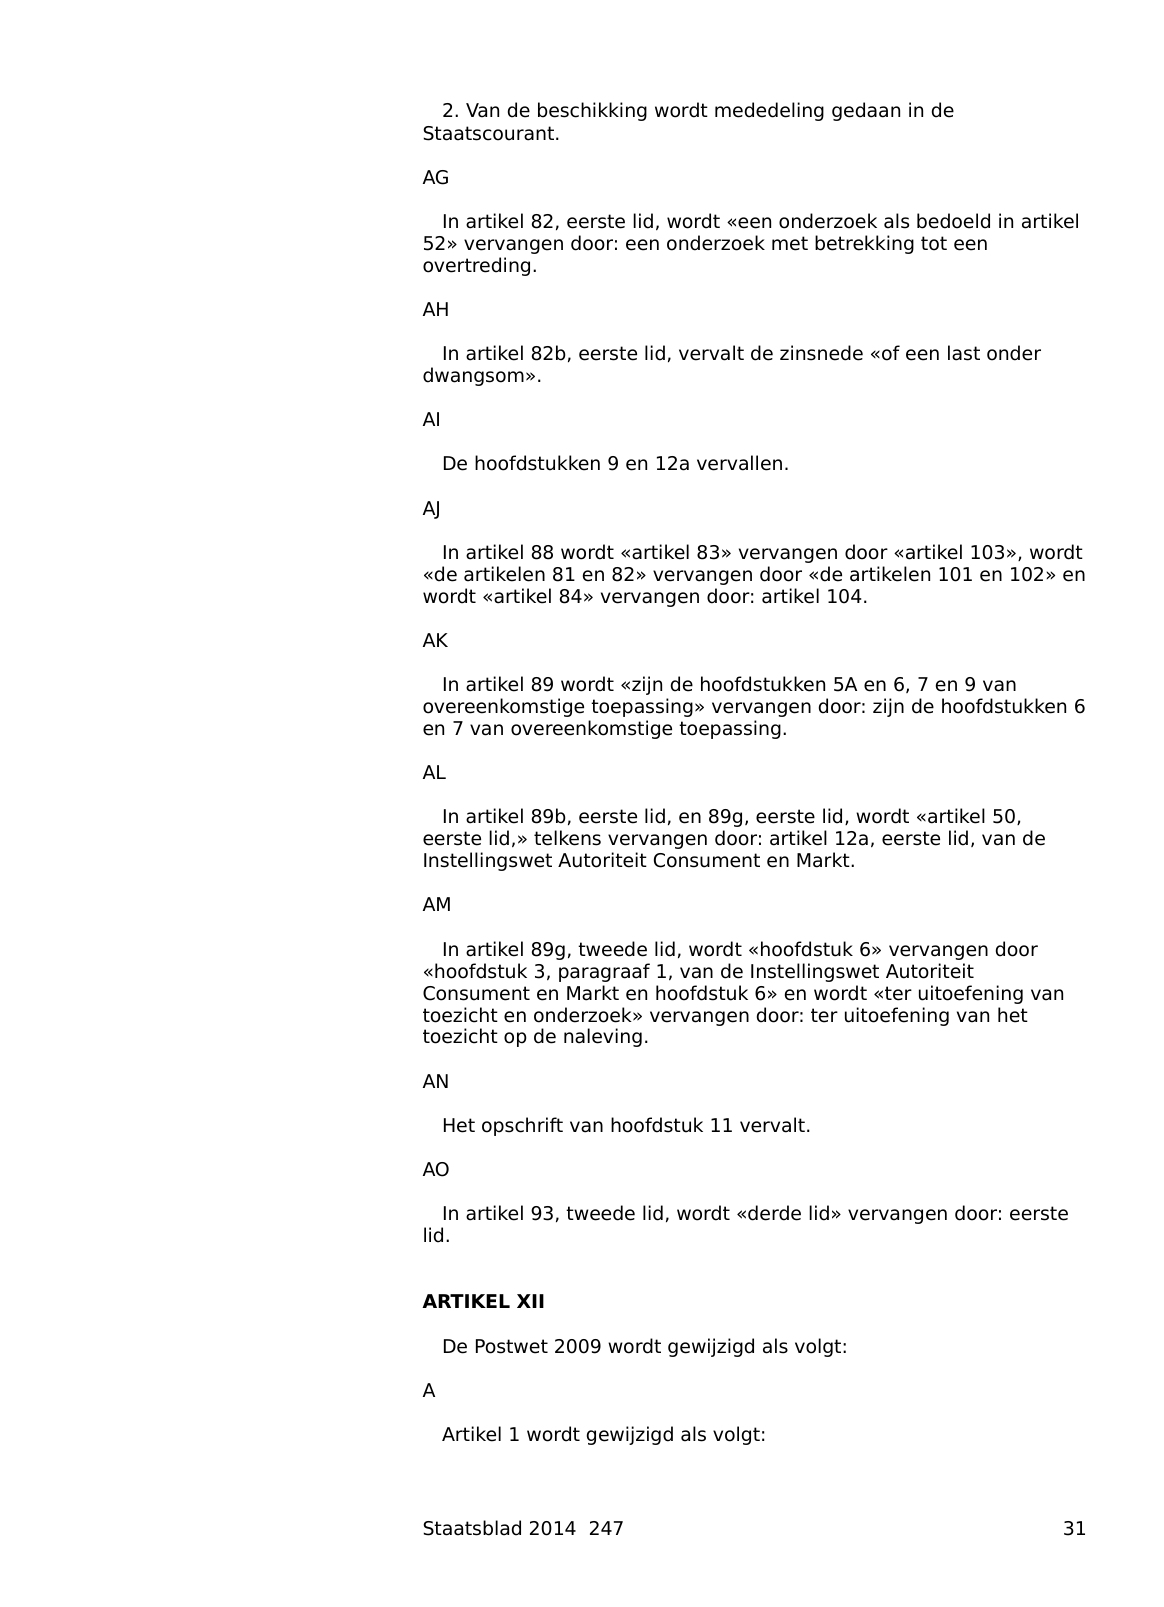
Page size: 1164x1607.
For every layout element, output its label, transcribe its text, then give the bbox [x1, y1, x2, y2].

text AH [422, 299, 1087, 321]
text In artikel 88 wordt «artikel 83» vervangen door «artikel 103», wordt «de artikelen 81 en 82» vervangen door «de artikelen 101 en 102» en wordt «artikel 84» vervangen door: artikel 104. [422, 542, 1087, 608]
text In artikel 89g, tweede lid, wordt «hoofdstuk 6» vervangen door «hoofdstuk 3, paragraaf 1, van de Instellingswet Autoriteit Consument en Markt en hoofdstuk 6» en wordt «ter uitoefening van toezicht en onderzoek» vervangen door: ter uitoefening van het toezicht op de naleving. [422, 938, 1087, 1048]
text De Postwet 2009 wordt gewijzigd als volgt: [422, 1336, 1087, 1358]
text A [422, 1380, 1087, 1402]
text Artikel 1 wordt gewijzigd als volgt: [422, 1424, 1087, 1446]
text De hoofdstukken 9 en 12a vervallen. [422, 453, 1087, 475]
text AN [422, 1071, 1087, 1093]
subtitle ARTIKEL XII [422, 1291, 1087, 1313]
text AL [422, 762, 1087, 784]
text AI [422, 409, 1087, 431]
text In artikel 82b, eerste lid, vervalt de zinsnede «of een last onder dwangsom». [422, 343, 1087, 387]
text AJ [422, 497, 1087, 519]
text 2. Van de beschikking wordt mededeling gedaan in de Staatscourant. [422, 100, 1087, 144]
text AM [422, 894, 1087, 916]
text In artikel 89 wordt «zijn de hoofdstukken 5A en 6, 7 en 9 van overeenkomstige toepassing» vervangen door: zijn de hoofdstukken 6 en 7 van overeenkomstige toepassing. [422, 674, 1087, 740]
text Het opschrift van hoofdstuk 11 vervalt. [422, 1115, 1087, 1137]
text AG [422, 167, 1087, 188]
text In artikel 82, eerste lid, wordt «een onderzoek als bedoeld in artikel 52» vervangen door: een onderzoek met betrekking tot een overtreding. [422, 211, 1087, 277]
text In artikel 93, tweede lid, wordt «derde lid» vervangen door: eerste lid. [422, 1203, 1087, 1247]
text AO [422, 1159, 1087, 1181]
text In artikel 89b, eerste lid, en 89g, eerste lid, wordt «artikel 50, eerste lid,» telkens vervangen door: artikel 12a, eerste lid, van de Instellingswet Autoriteit Consument en Markt. [422, 806, 1087, 872]
text AK [422, 630, 1087, 652]
